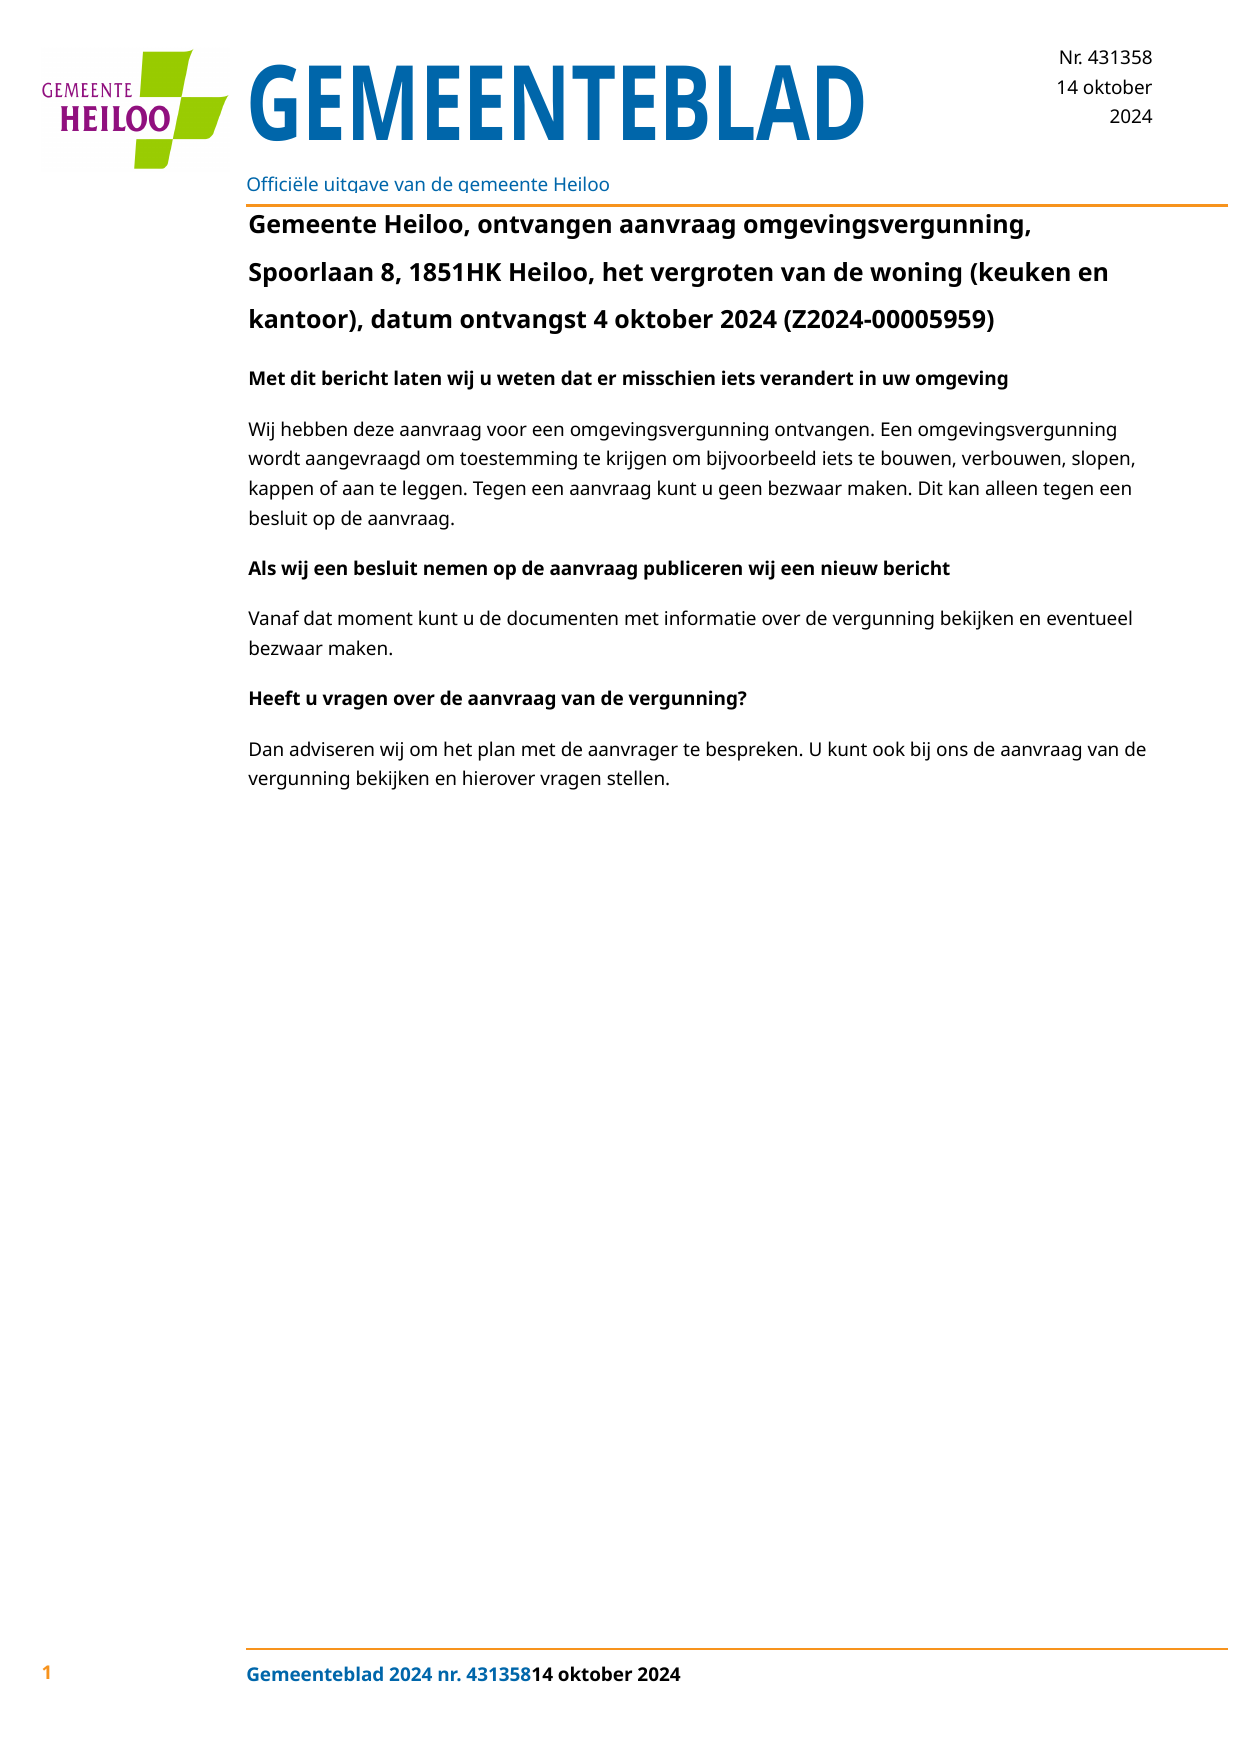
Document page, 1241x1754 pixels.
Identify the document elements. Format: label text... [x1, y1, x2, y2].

text Gemeente Heiloo, ontvangen aanvraag omgevingsvergunning, Spoorlaan 8, 1851HK Heiloo, het vergroten van de woning (keuken en kantoor), datum ontvangst 4 oktober 2024 (Z2024-00005959) [248, 207, 1152, 336]
text Als wij een besluit nemen op de aanvraag publiceren wij een nieuw bericht [248, 555, 1152, 581]
text Heeft u vragen over de aanvraag van de vergunning? [248, 686, 1152, 711]
text Dan adviseren wij om het plan met de aanvrager te bespreken. U kunt ook bij ons de aanvraag van de vergunning bekijken en hierover vragen stellen. [248, 736, 1152, 791]
picture [41, 47, 231, 172]
text Vanaf dat moment kunt u de documenten met informatie over de vergunning bekijken en eventueel bezwaar maken. [248, 606, 1152, 661]
text Met dit bericht laten wij u weten dat er misschien iets verandert in uw omgeving [248, 366, 1152, 391]
text Wij hebben deze aanvraag voor een omgevingsvergunning ontvangen. Een omgevingsvergunning wordt aangevraagd om toestemming te krijgen om bijvoorbeeld iets te bouwen, verbouwen, slopen, kappen of aan te leggen. Tegen een aanvraag kunt u geen bezwaar maken. Dit kan alleen tegen een besluit op de aanvraag. [248, 416, 1152, 530]
